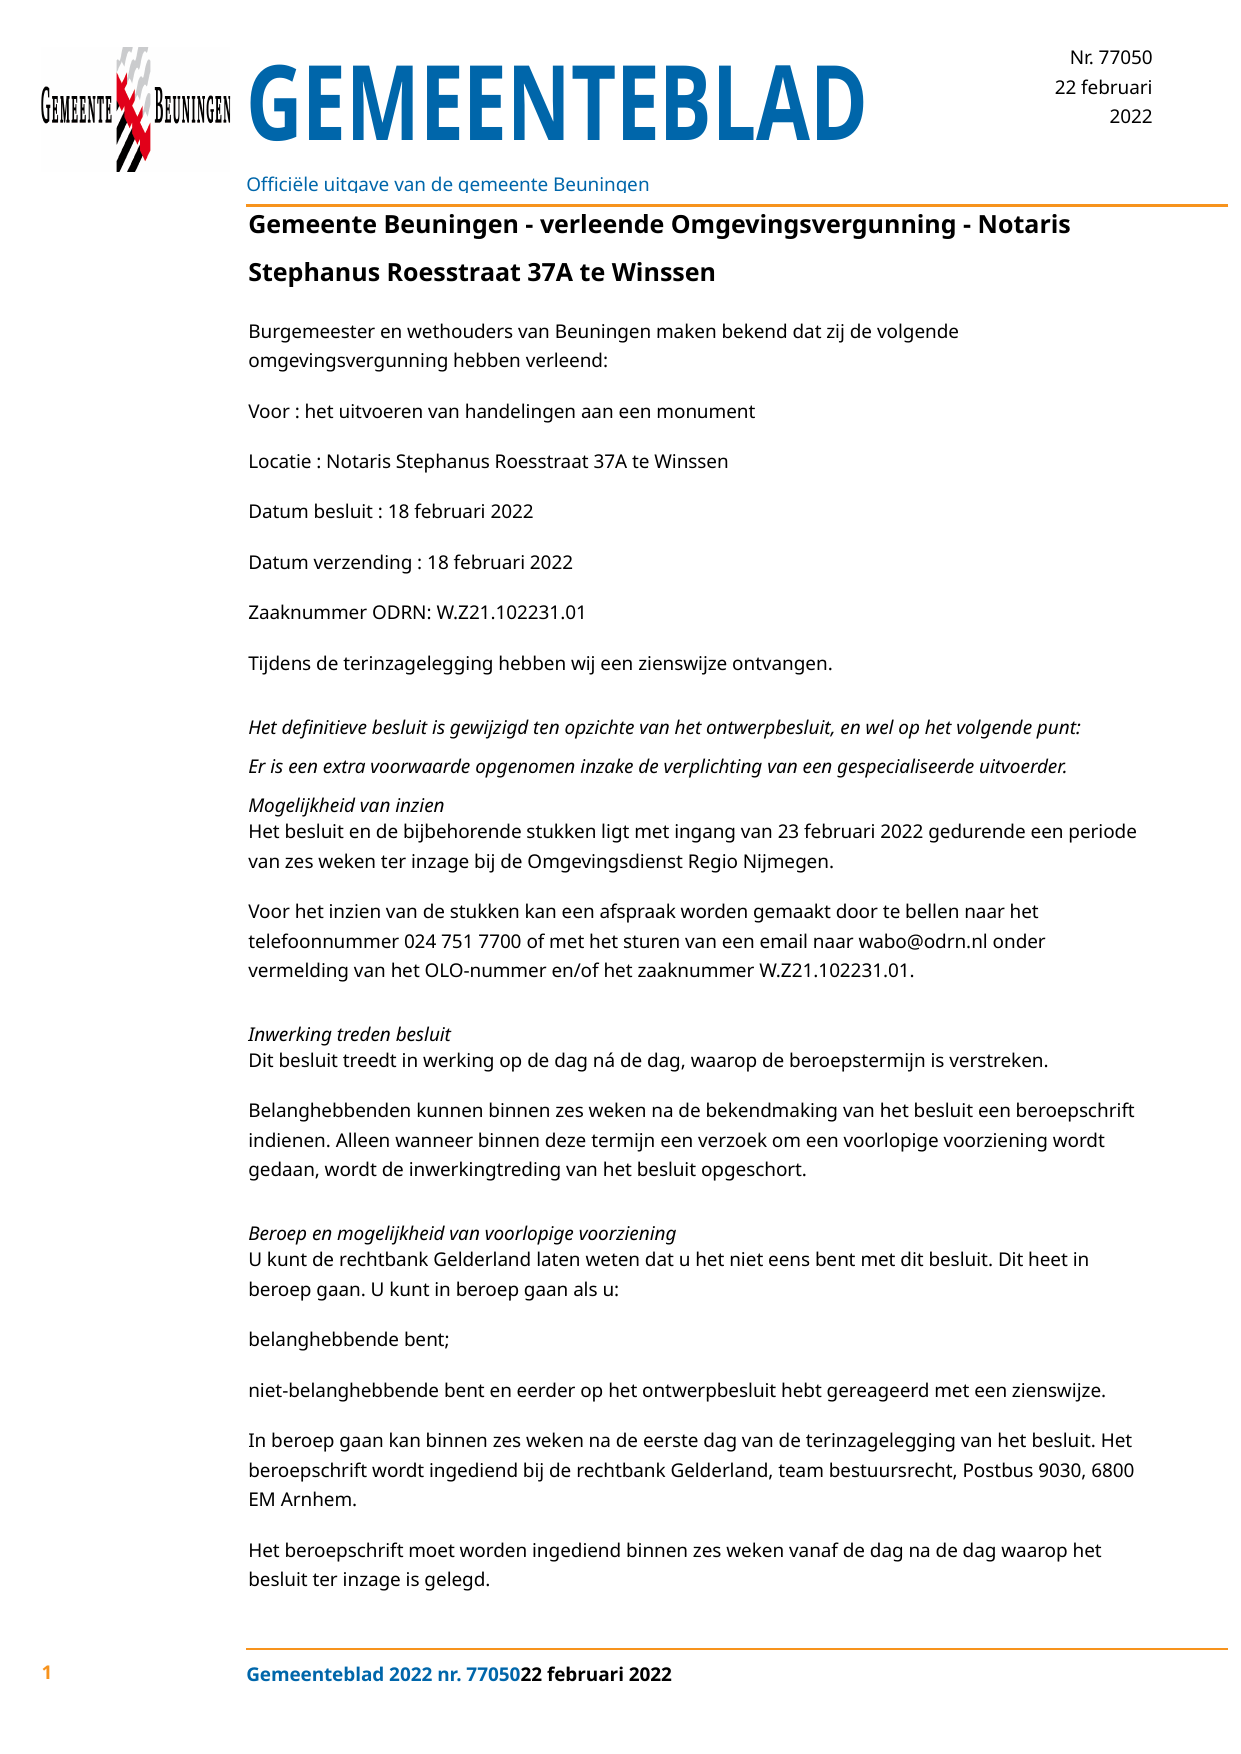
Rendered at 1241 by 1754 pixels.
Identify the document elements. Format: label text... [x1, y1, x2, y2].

text Zaaknummer ODRN: W.Z21.102231.01 [248, 599, 1152, 625]
text niet-belanghebbende bent en eerder op het ontwerpbesluit hebt gereageerd met een zienswijze. [248, 1377, 1152, 1402]
text U kunt de rechtbank Gelderland laten weten dat u het niet eens bent met dit besluit. Dit heet in beroep gaan. U kunt in beroep gaan als u: [248, 1246, 1152, 1302]
text Beroep en mogelijkheid van voorlopige voorziening [248, 1221, 1152, 1246]
text In beroep gaan kan binnen zes weken na de eerste dag van de terinzagelegging van het besluit. Het beroepschrift wordt ingediend bij de rechtbank Gelderland, team bestuursrecht, Postbus 9030, 6800 EM Arnhem. [248, 1427, 1152, 1512]
text Voor het inzien van de stukken kan een afspraak worden gemaakt door te bellen naar het telefoonnummer 024 751 7700 of met het sturen van een email naar wabo@odrn.nl onder vermelding van het OLO-nummer en/of het zaaknummer W.Z21.102231.01. [248, 898, 1152, 983]
text Dit besluit treedt in werking op de dag ná de dag, waarop de beroepstermijn is verstreken. [248, 1047, 1152, 1073]
text Locatie : Notaris Stephanus Roesstraat 37A te Winssen [248, 448, 1152, 474]
text Het beroepschrift moet worden ingediend binnen zes weken vanaf de dag na de dag waarop het besluit ter inzage is gelegd. [248, 1537, 1152, 1592]
text Datum besluit : 18 februari 2022 [248, 499, 1152, 524]
text belanghebbende bent; [248, 1326, 1152, 1352]
text Datum verzending : 18 februari 2022 [248, 549, 1152, 575]
text Tijdens de terinzagelegging hebben wij een zienswijze ontvangen. [248, 650, 1152, 676]
text Mogelijkheid van inzien [248, 792, 1152, 818]
text Belanghebbenden kunnen binnen zes weken na de bekendmaking van het besluit een beroepschrift indienen. Alleen wanneer binnen deze termijn een verzoek om een voorlopige voorziening wordt gedaan, wordt de inwerkingtreding van het besluit opgeschort. [248, 1097, 1152, 1182]
text Het definitieve besluit is gewijzigd ten opzichte van het ontwerpbesluit, en wel op het volgende punt: [248, 714, 1152, 740]
text Gemeente Beuningen - verleende Omgevingsvergunning - Notaris Stephanus Roesstraat 37A te Winssen [248, 207, 1152, 288]
text Inwerking treden besluit [248, 1021, 1152, 1047]
text Er is een extra voorwaarde opgenomen inzake de verplichting van een gespecialiseerde uitvoerder. [248, 753, 1152, 779]
text Voor : het uitvoeren van handelingen aan een monument [248, 398, 1152, 424]
text Burgemeester en wethouders van Beuningen maken bekend dat zij de volgende omgevingsvergunning hebben verleend: [248, 318, 1152, 373]
picture [41, 47, 231, 172]
text Het besluit en de bijbehorende stukken ligt met ingang van 23 februari 2022 gedurende een periode van zes weken ter inzage bij de Omgevingsdienst Regio Nijmegen. [248, 818, 1152, 873]
